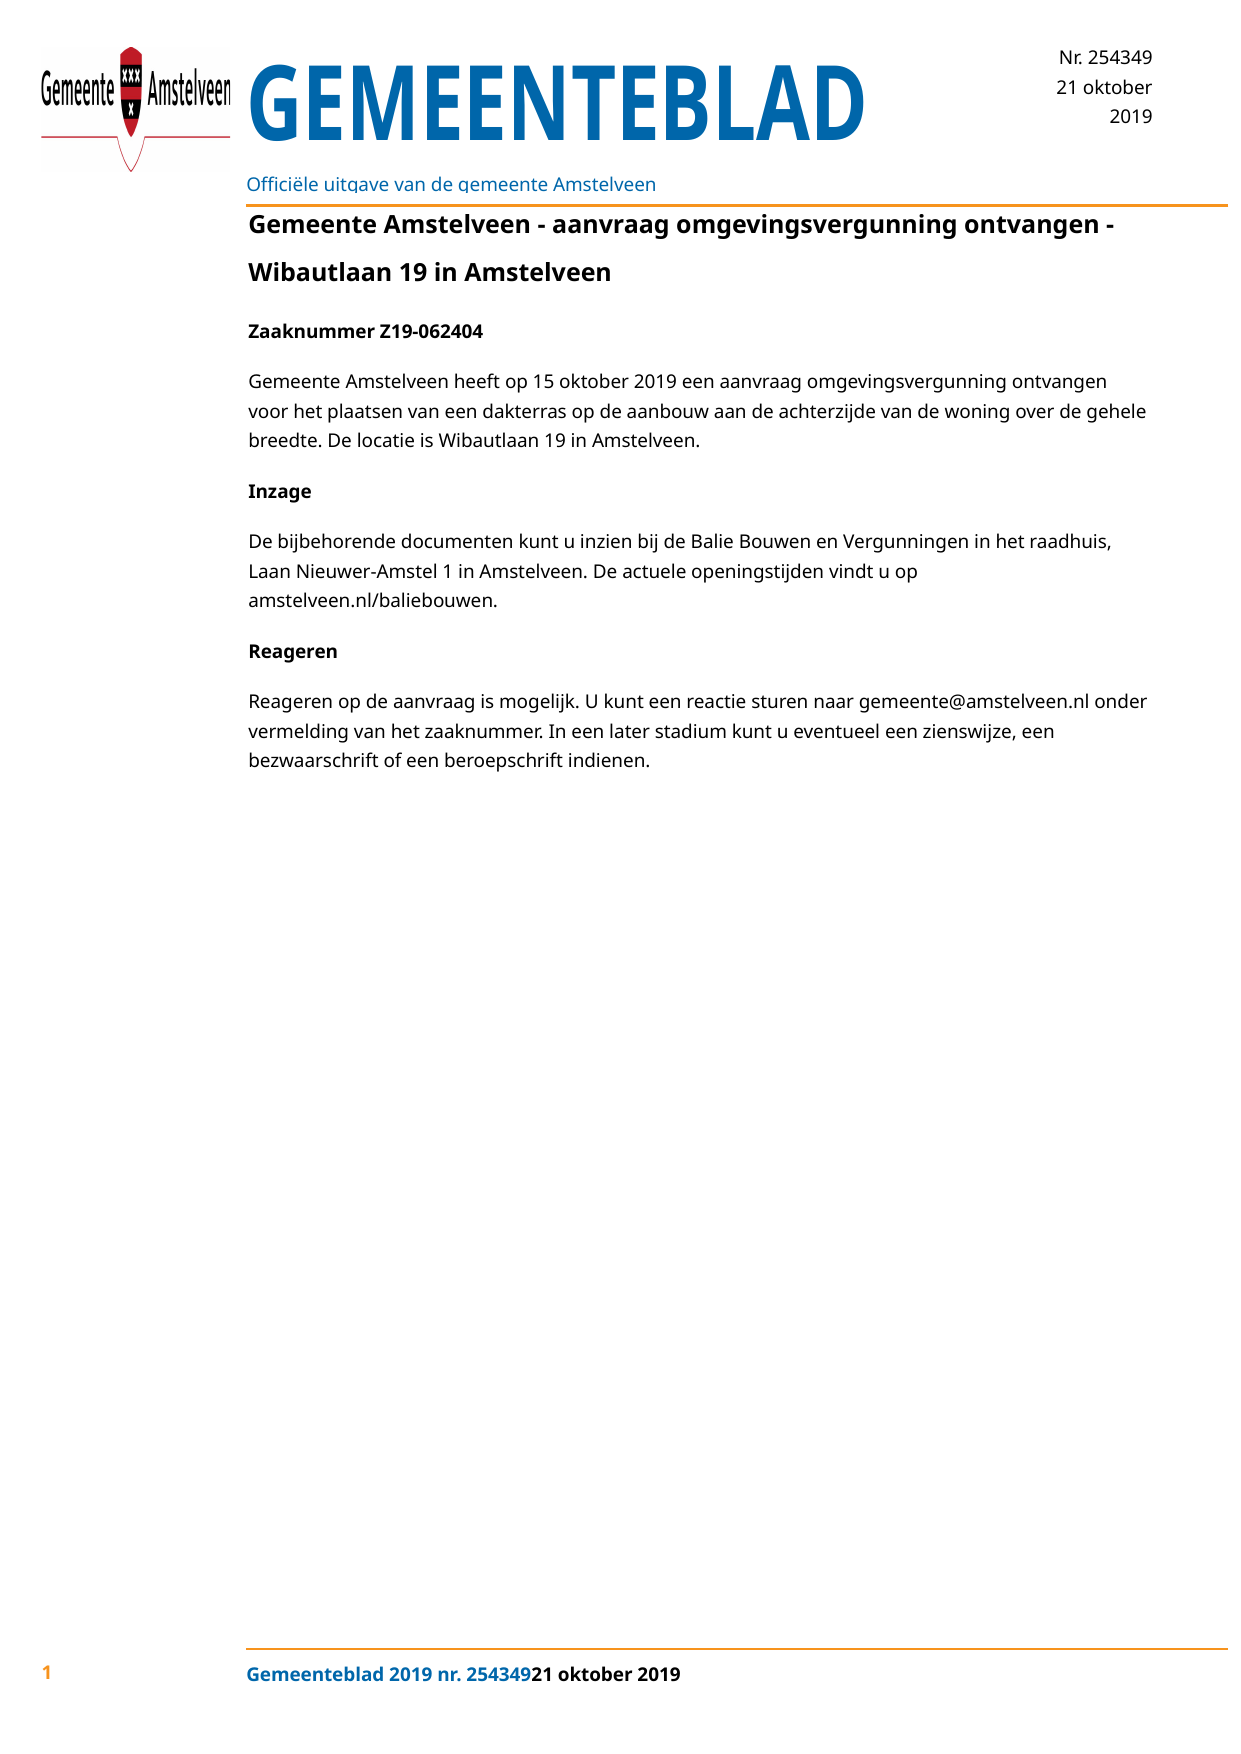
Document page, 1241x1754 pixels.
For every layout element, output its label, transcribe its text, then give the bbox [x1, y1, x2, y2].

text Reageren [248, 638, 1152, 664]
text Inzage [248, 478, 1152, 504]
text De bijbehorende documenten kunt u inzien bij de Balie Bouwen en Vergunningen in het raadhuis, Laan Nieuwer-Amstel 1 in Amstelveen. De actuele openingstijden vindt u op amstelveen.nl/baliebouwen. [248, 528, 1152, 613]
text Zaaknummer Z19-062404 [248, 318, 1152, 344]
text Reageren op de aanvraag is mogelijk. U kunt een reactie sturen naar gemeente@amstelveen.nl onder vermelding van het zaaknummer. In een later stadium kunt u eventueel een zienswijze, een bezwaarschrift of een beroepschrift indienen. [248, 688, 1152, 773]
text Gemeente Amstelveen heeft op 15 oktober 2019 een aanvraag omgevingsvergunning ontvangen voor het plaatsen van een dakterras op de aanbouw aan de achterzijde van de woning over de gehele breedte. De locatie is Wibautlaan 19 in Amstelveen. [248, 368, 1152, 453]
text Gemeente Amstelveen - aanvraag omgevingsvergunning ontvangen - Wibautlaan 19 in Amstelveen [248, 207, 1152, 288]
picture [41, 47, 231, 172]
